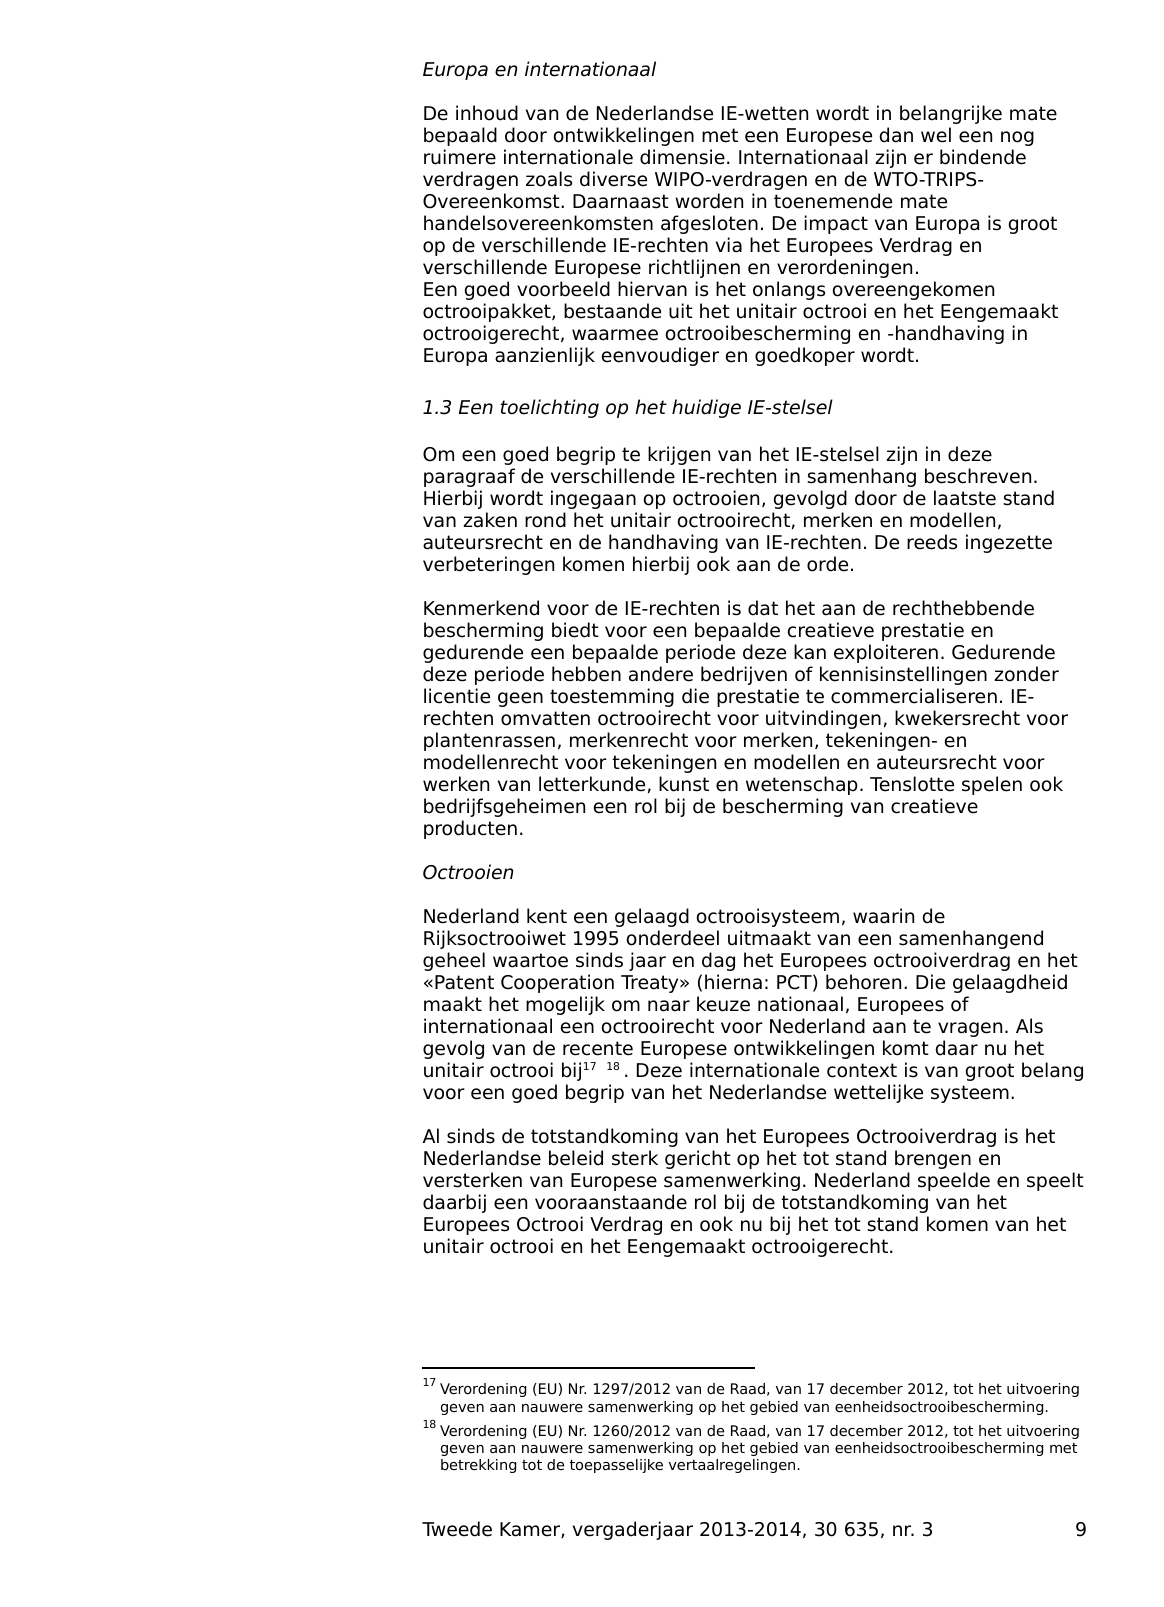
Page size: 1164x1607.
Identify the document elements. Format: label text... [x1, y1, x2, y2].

text Al sinds de totstandkoming van het Europees Octrooiverdrag is het Nederlandse beleid sterk gericht op het tot stand brengen en versterken van Europese samenwerking. Nederland speelde en speelt daarbij een vooraanstaande rol bij de totstandkoming van het Europees Octrooi Verdrag en ook nu bij het tot stand komen van het unitair octrooi en het Eengemaakt octrooigerecht. [422, 1126, 1087, 1258]
text De inhoud van de Nederlandse IE-wetten wordt in belangrijke mate bepaald door ontwikkelingen met een Europese dan wel een nog ruimere internationale dimensie. Internationaal zijn er bindende verdragen zoals diverse WIPO-verdragen en de WTO-TRIPS-Overeenkomst. Daarnaast worden in toenemende mate handelsovereenkomsten afgesloten. De impact van Europa is groot op de verschillende IE-rechten via het Europees Verdrag en verschillende Europese richtlijnen en verordeningen. [422, 103, 1087, 279]
text Om een goed begrip te krijgen van het IE-stelsel zijn in deze paragraaf de verschillende IE-rechten in samenhang beschreven. Hierbij wordt ingegaan op octrooien, gevolgd door de laatste stand van zaken rond het unitair octrooirecht, merken en modellen, auteursrecht en de handhaving van IE-rechten. De reeds ingezette verbeteringen komen hierbij ook aan de orde. [422, 444, 1087, 576]
subtitle 1.3 Een toelichting op het huidige IE-stelsel [422, 397, 1087, 419]
text Verordening (EU) Nr. 1260/2012 van de Raad, van 17 december 2012, tot het uitvoering geven aan nauwere samenwerking op het gebied van eenheidsoctrooibescherming met betrekking tot de toepasselijke vertaalregelingen. [422, 1418, 1087, 1474]
subtitle Octrooien [422, 862, 1087, 884]
text Verordening (EU) Nr. 1297/2012 van de Raad, van 17 december 2012, tot het uitvoering geven aan nauwere samenwerking op het gebied van eenheidsoctrooibescherming. [422, 1377, 1087, 1416]
text Een goed voorbeeld hiervan is het onlangs overeengekomen octrooipakket, bestaande uit het unitair octrooi en het Eengemaakt octrooigerecht, waarmee octrooibescherming en -handhaving in Europa aanzienlijk eenvoudiger en goedkoper wordt. [422, 279, 1087, 367]
text Kenmerkend voor de IE-rechten is dat het aan de rechthebbende bescherming biedt voor een bepaalde creatieve prestatie en gedurende een bepaalde periode deze kan exploiteren. Gedurende deze periode hebben andere bedrijven of kennisinstellingen zonder licentie geen toestemming die prestatie te commercialiseren. IE-rechten omvatten octrooirecht voor uitvindingen, kwekersrecht voor plantenrassen, merkenrecht voor merken, tekeningen- en modellenrecht voor tekeningen en modellen en auteursrecht voor werken van letterkunde, kunst en wetenschap. Tenslotte spelen ook bedrijfsgeheimen een rol bij de bescherming van creatieve producten. [422, 598, 1087, 840]
subtitle Europa en internationaal [422, 59, 1087, 81]
text Nederland kent een gelaagd octrooisysteem, waarin de Rijksoctrooiwet 1995 onderdeel uitmaakt van een samenhangend geheel waartoe sinds jaar en dag het Europees octrooiverdrag en het «Patent Cooperation Treaty» (hierna: PCT) behoren. Die gelaagdheid maakt het mogelijk om naar keuze nationaal, Europees of internationaal een octrooirecht voor Nederland aan te vragen. Als gevolg van de recente Europese ontwikkelingen komt daar nu het unitair octrooi bij . Deze internationale context is van groot belang voor een goed begrip van het Nederlandse wettelijke systeem. [422, 906, 1087, 1104]
